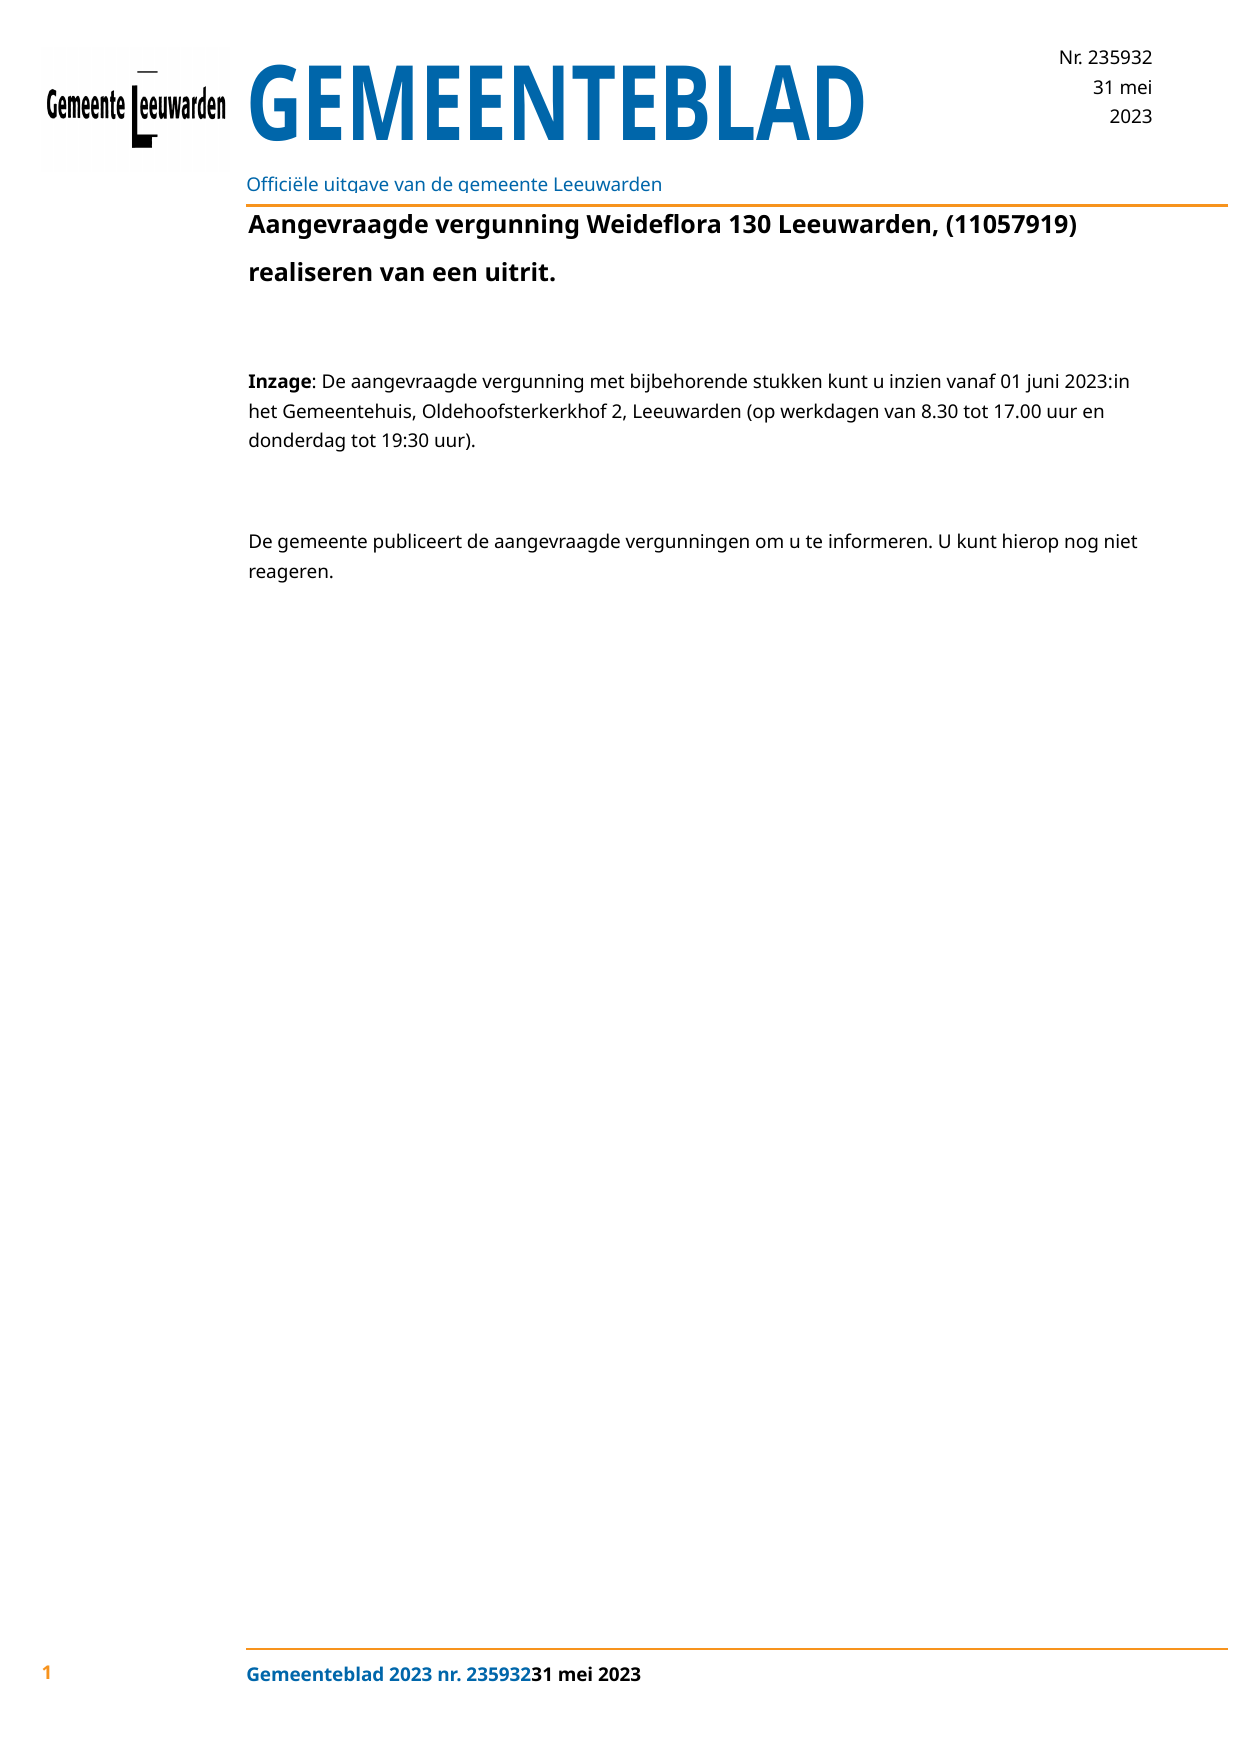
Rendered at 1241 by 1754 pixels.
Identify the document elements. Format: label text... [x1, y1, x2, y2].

text De gemeente publiceert de aangevraagde vergunningen om u te informeren. U kunt hierop nog niet reageren. [248, 528, 1152, 584]
picture [41, 47, 231, 172]
text Aangevraagde vergunning Weideflora 130 Leeuwarden, (11057919) realiseren van een uitrit. [248, 207, 1152, 288]
text Inzage: De aangevraagde vergunning met bijbehorende stukken kunt u inzien vanaf 01 juni 2023:in het Gemeentehuis, Oldehoofsterkerkhof 2, Leeuwarden (op werkdagen van 8.30 tot 17.00 uur en donderdag tot 19:30 uur). [248, 368, 1152, 453]
